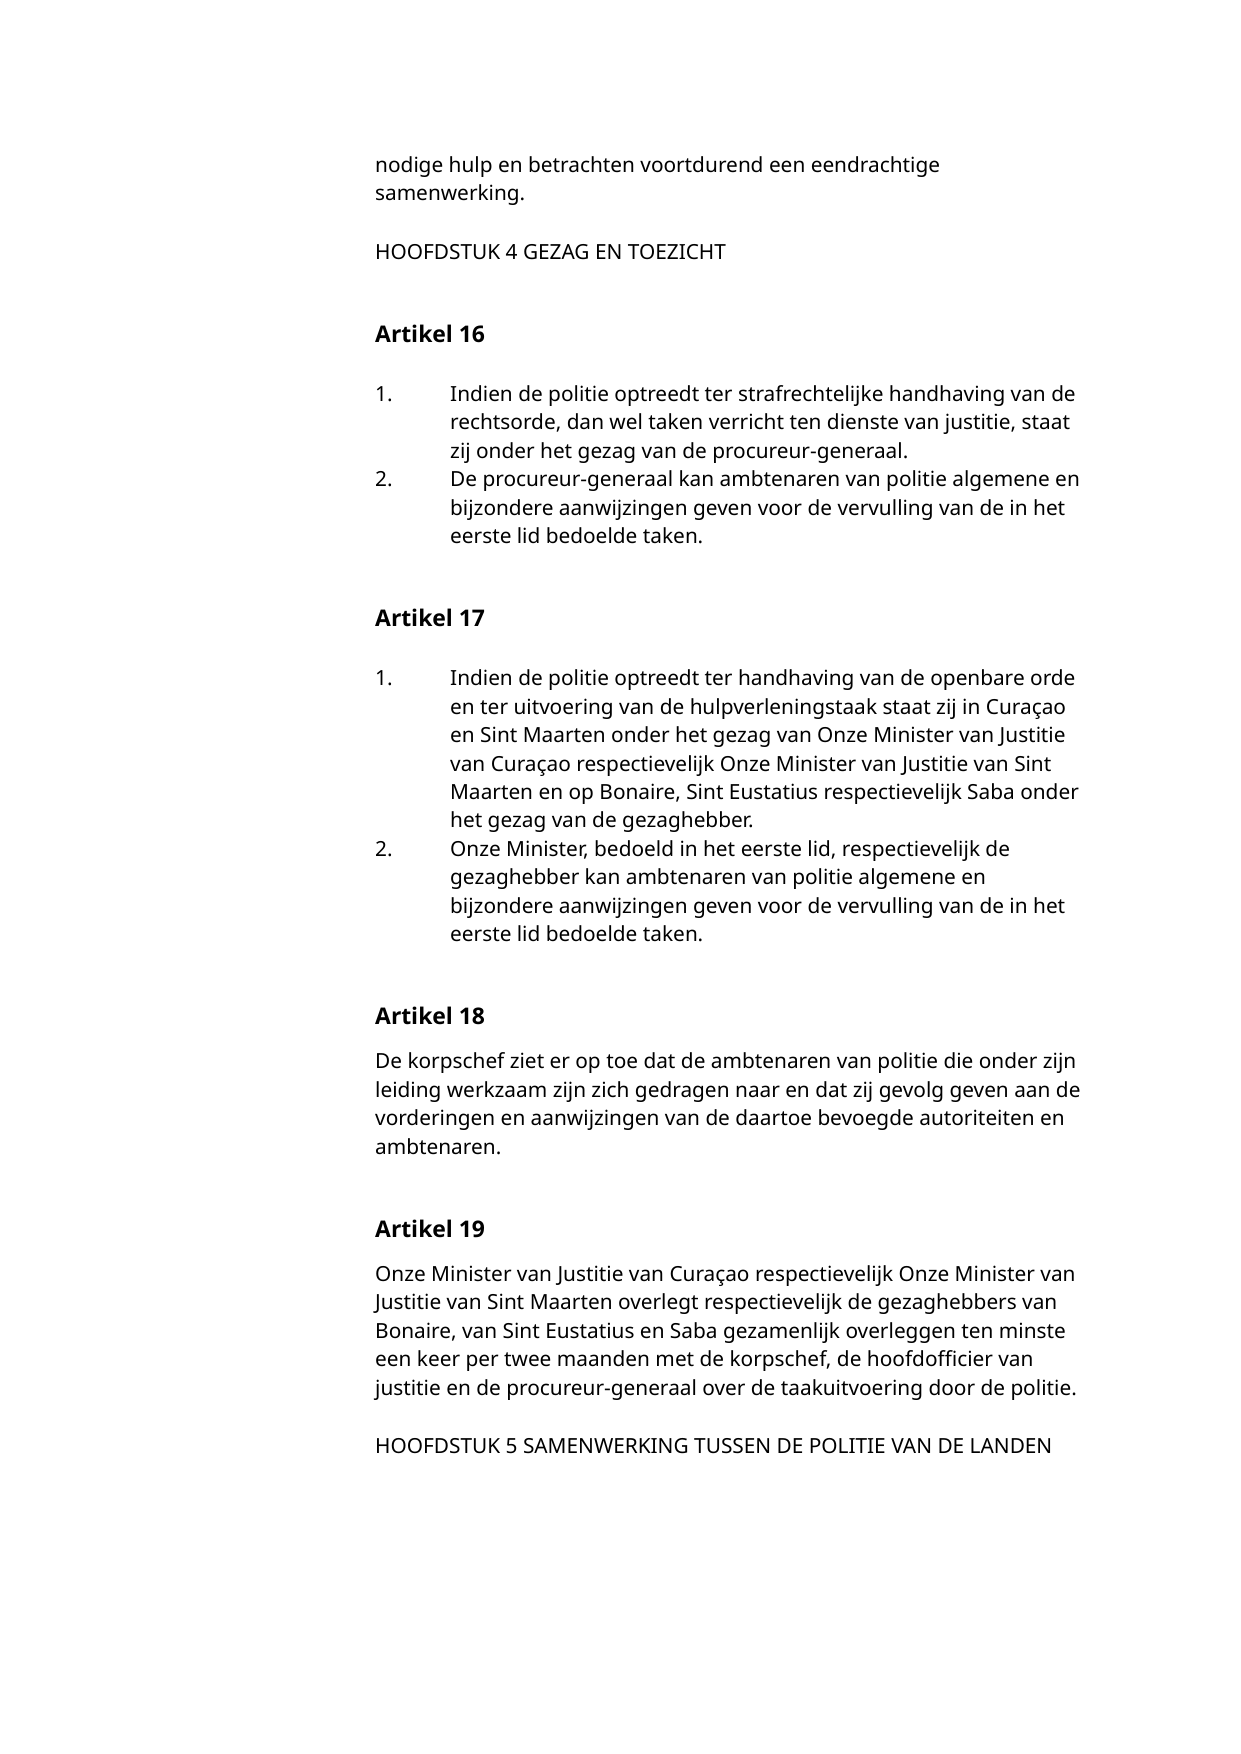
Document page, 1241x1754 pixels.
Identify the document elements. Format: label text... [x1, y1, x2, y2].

text nodige hulp en betrachten voortdurend een eendrachtige samenwerking. [375, 150, 1090, 207]
subtitle HOOFDSTUK 4 GEZAG EN TOEZICHT [375, 237, 1090, 265]
list Onze Minister, bedoeld in het eerste lid, respectievelijk de gezaghebber kan ambtenaren van politie algemene en bijzondere aanwijzingen geven voor de vervulling van de in het eerste lid bedoelde taken. [375, 834, 1090, 948]
subtitle Artikel 16 [375, 318, 1090, 349]
list Indien de politie optreedt ter strafrechtelijke handhaving van de rechtsorde, dan wel taken verricht ten dienste van justitie, staat zij onder het gezag van de procureur-generaal. [375, 379, 1090, 464]
subtitle Artikel 19 [375, 1213, 1090, 1244]
subtitle Artikel 17 [375, 602, 1090, 633]
subtitle Artikel 18 [375, 1000, 1090, 1032]
text Onze Minister van Justitie van Curaçao respectievelijk Onze Minister van Justitie van Sint Maarten overlegt respectievelijk de gezaghebbers van Bonaire, van Sint Eustatius en Saba gezamenlijk overleggen ten minste een keer per twee maanden met de korpschef, de hoofdofficier van justitie en de procureur-generaal over de taakuitvoering door de politie. [375, 1259, 1090, 1401]
list De procureur-generaal kan ambtenaren van politie algemene en bijzondere aanwijzingen geven voor de vervulling van de in het eerste lid bedoelde taken. [375, 464, 1090, 550]
list Indien de politie optreedt ter handhaving van de openbare orde en ter uitvoering van de hulpverleningstaak staat zij in Curaçao en Sint Maarten onder het gezag van Onze Minister van Justitie van Curaçao respectievelijk Onze Minister van Justitie van Sint Maarten en op Bonaire, Sint Eustatius respectievelijk Saba onder het gezag van de gezaghebber. [375, 663, 1090, 834]
subtitle HOOFDSTUK 5 SAMENWERKING TUSSEN DE POLITIE VAN DE LANDEN [375, 1431, 1090, 1460]
text De korpschef ziet er op toe dat de ambtenaren van politie die onder zijn leiding werkzaam zijn zich gedragen naar en dat zij gevolg geven aan de vorderingen en aanwijzingen van de daartoe bevoegde autoriteiten en ambtenaren. [375, 1047, 1090, 1160]
